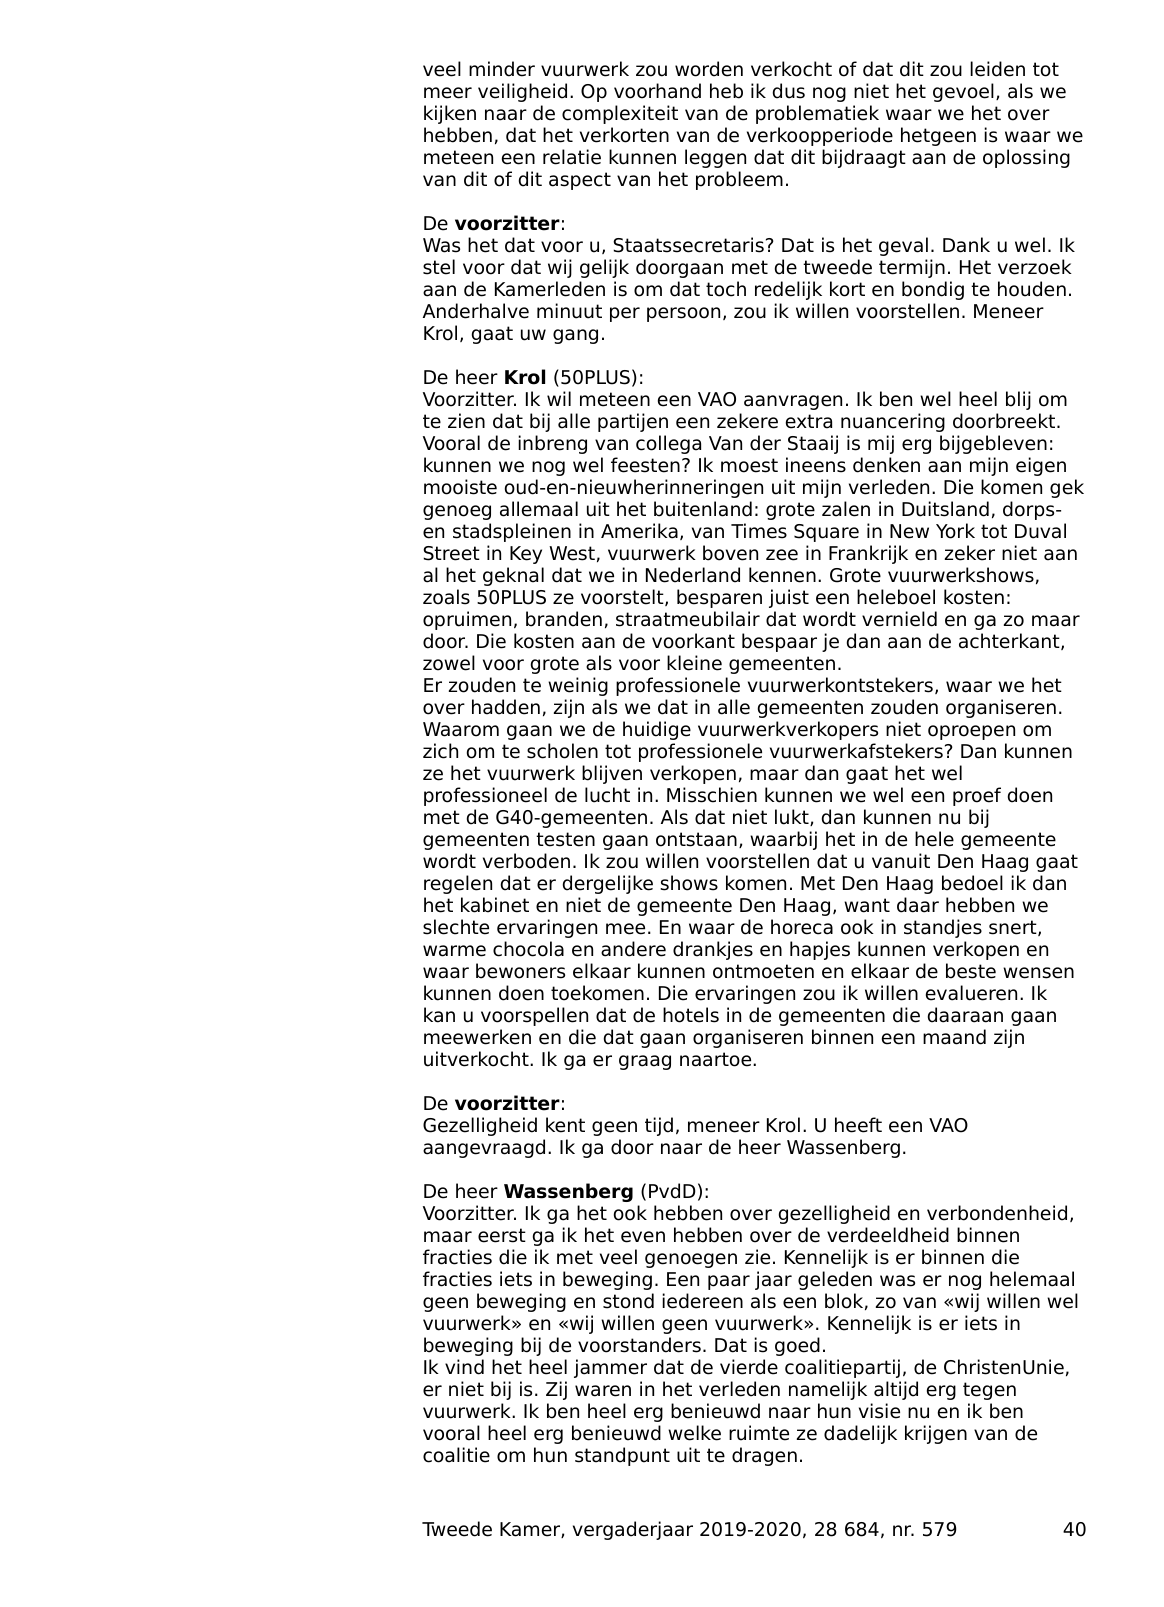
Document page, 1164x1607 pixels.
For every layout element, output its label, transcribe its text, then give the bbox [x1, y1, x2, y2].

text Er zouden te weinig professionele vuurwerkontstekers, waar we het over hadden, zijn als we dat in alle gemeenten zouden organiseren. Waarom gaan we de huidige vuurwerkverkopers niet oproepen om zich om te scholen tot professionele vuurwerkafstekers? Dan kunnen ze het vuurwerk blijven verkopen, maar dan gaat het wel professioneel de lucht in. Misschien kunnen we wel een proef doen met de G40-gemeenten. Als dat niet lukt, dan kunnen nu bij gemeenten testen gaan ontstaan, waarbij het in de hele gemeente wordt verboden. Ik zou willen voorstellen dat u vanuit Den Haag gaat regelen dat er dergelijke shows komen. Met Den Haag bedoel ik dan het kabinet en niet de gemeente Den Haag, want daar hebben we slechte ervaringen mee. En waar de horeca ook in standjes snert, warme chocola en andere drankjes en hapjes kunnen verkopen en waar bewoners elkaar kunnen ontmoeten en elkaar de beste wensen kunnen doen toekomen. Die ervaringen zou ik willen evalueren. Ik kan u voorspellen dat de hotels in de gemeenten die daaraan gaan meewerken en die dat gaan organiseren binnen een maand zijn uitverkocht. Ik ga er graag naartoe. [422, 675, 1087, 1071]
text De voorzitter: [422, 1093, 1087, 1115]
text Was het dat voor u, Staatssecretaris? Dat is het geval. Dank u wel. Ik stel voor dat wij gelijk doorgaan met de tweede termijn. Het verzoek aan de Kamerleden is om dat toch redelijk kort en bondig te houden. Anderhalve minuut per persoon, zou ik willen voorstellen. Meneer Krol, gaat uw gang. [422, 235, 1087, 345]
text veel minder vuurwerk zou worden verkocht of dat dit zou leiden tot meer veiligheid. Op voorhand heb ik dus nog niet het gevoel, als we kijken naar de complexiteit van de problematiek waar we het over hebben, dat het verkorten van de verkoopperiode hetgeen is waar we meteen een relatie kunnen leggen dat dit bijdraagt aan de oplossing van dit of dit aspect van het probleem. [422, 59, 1087, 191]
text De voorzitter: [422, 213, 1087, 235]
text Gezelligheid kent geen tijd, meneer Krol. U heeft een VAO aangevraagd. Ik ga door naar de heer Wassenberg. [422, 1115, 1087, 1159]
text De heer Wassenberg (PvdD): [422, 1181, 1087, 1203]
text De heer Krol (50PLUS): [422, 367, 1087, 389]
text Voorzitter. Ik ga het ook hebben over gezelligheid en verbondenheid, maar eerst ga ik het even hebben over de verdeeldheid binnen fracties die ik met veel genoegen zie. Kennelijk is er binnen die fracties iets in beweging. Een paar jaar geleden was er nog helemaal geen beweging en stond iedereen als een blok, zo van «wij willen wel vuurwerk» en «wij willen geen vuurwerk». Kennelijk is er iets in beweging bij de voorstanders. Dat is goed. [422, 1203, 1087, 1357]
text Ik vind het heel jammer dat de vierde coalitiepartij, de ChristenUnie, er niet bij is. Zij waren in het verleden namelijk altijd erg tegen vuurwerk. Ik ben heel erg benieuwd naar hun visie nu en ik ben vooral heel erg benieuwd welke ruimte ze dadelijk krijgen van de coalitie om hun standpunt uit te dragen. [422, 1357, 1087, 1467]
text Voorzitter. Ik wil meteen een VAO aanvragen. Ik ben wel heel blij om te zien dat bij alle partijen een zekere extra nuancering doorbreekt. Vooral de inbreng van collega Van der Staaij is mij erg bijgebleven: kunnen we nog wel feesten? Ik moest ineens denken aan mijn eigen mooiste oud-en-nieuwherinneringen uit mijn verleden. Die komen gek genoeg allemaal uit het buitenland: grote zalen in Duitsland, dorps- en stadspleinen in Amerika, van Times Square in New York tot Duval Street in Key West, vuurwerk boven zee in Frankrijk en zeker niet aan al het geknal dat we in Nederland kennen. Grote vuurwerkshows, zoals 50PLUS ze voorstelt, besparen juist een heleboel kosten: opruimen, branden, straatmeubilair dat wordt vernield en ga zo maar door. Die kosten aan de voorkant bespaar je dan aan de achterkant, zowel voor grote als voor kleine gemeenten. [422, 389, 1087, 675]
